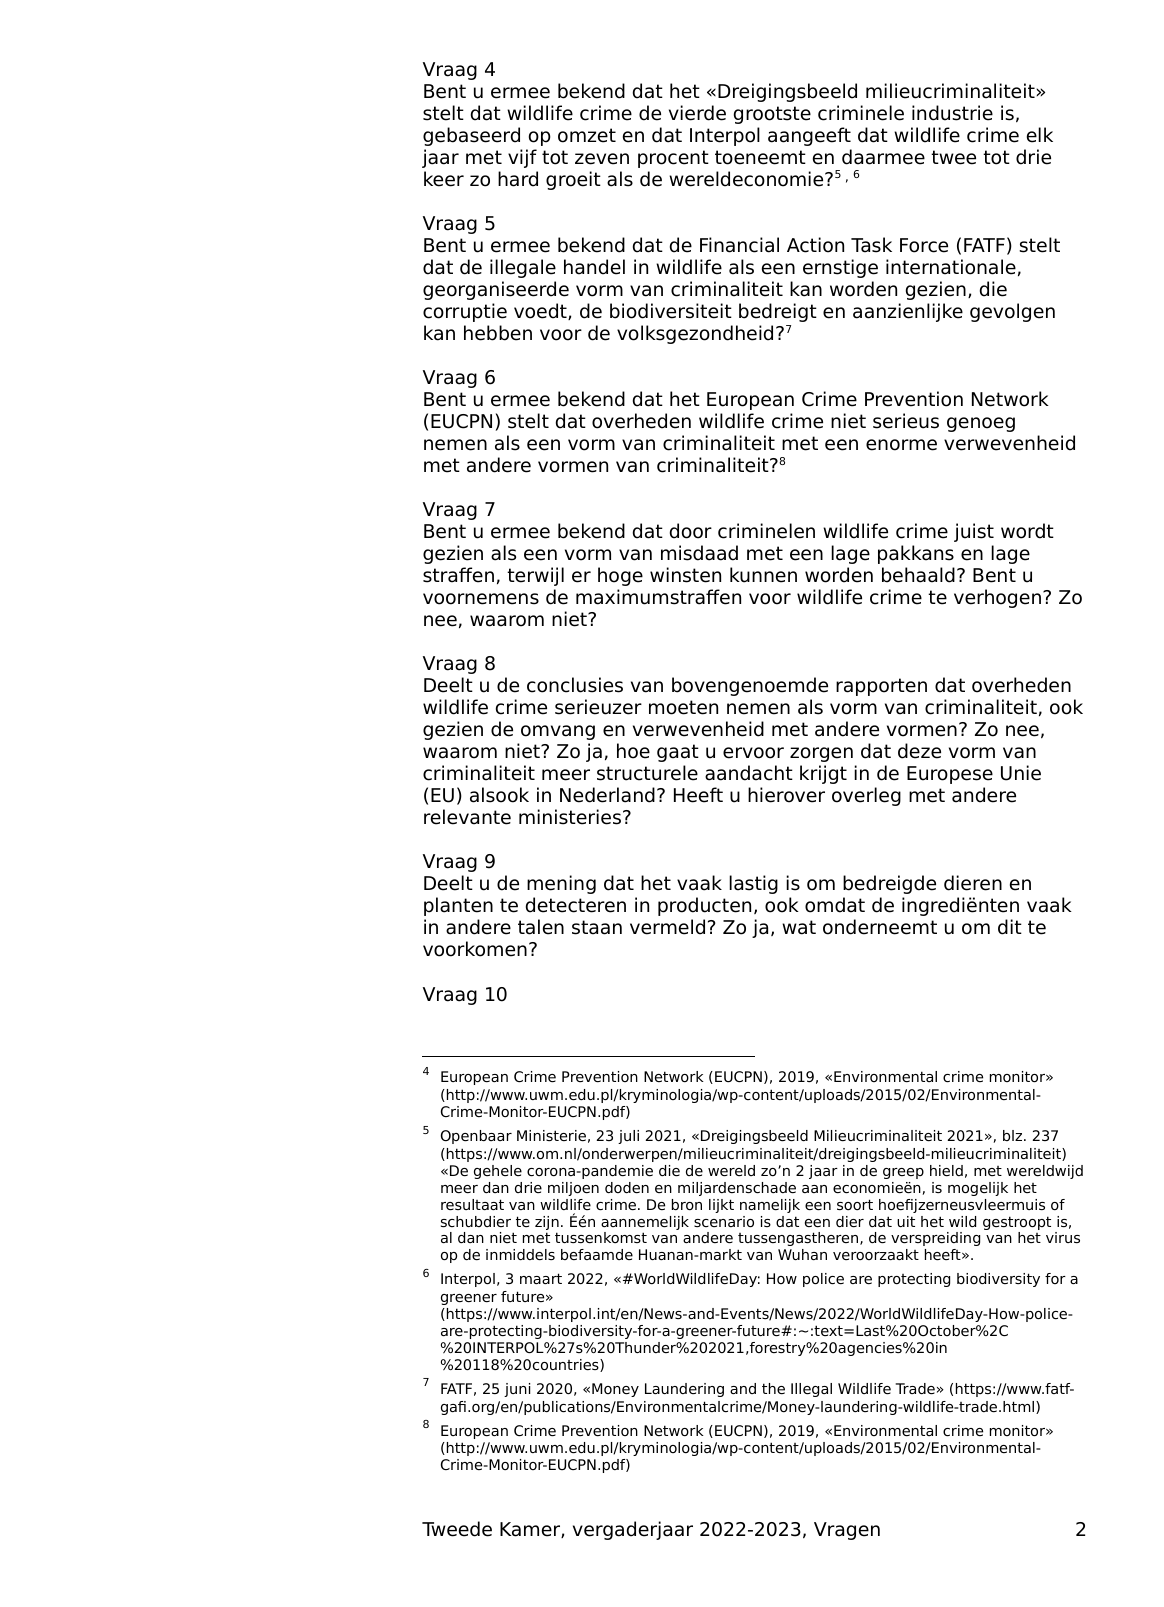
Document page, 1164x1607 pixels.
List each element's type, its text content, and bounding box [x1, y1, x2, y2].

text Vraag 8 [422, 653, 1087, 675]
text European Crime Prevention Network (EUCPN), 2019, «Environmental crime monitor» (http://www.uwm.edu.pl/kryminologia/wp-content/uploads/2015/02/Environmental-Crime-Monitor-EUCPN.pdf) [422, 1065, 1087, 1121]
text Bent u ermee bekend dat de Financial Action Task Force (FATF) stelt dat de illegale handel in wildlife als een ernstige internationale, georganiseerde vorm van criminaliteit kan worden gezien, die corruptie voedt, de biodiversiteit bedreigt en aanzienlijke gevolgen kan hebben voor de volksgezondheid? [422, 235, 1087, 345]
text FATF, 25 juni 2020, «Money Laundering and the Illegal Wildlife Trade» (https://www.fatf-gafi.org/en/publications/Environmentalcrime/Money-laundering-wildlife-trade.html) [422, 1377, 1087, 1416]
text European Crime Prevention Network (EUCPN), 2019, «Environmental crime monitor» (http://www.uwm.edu.pl/kryminologia/wp-content/uploads/2015/02/Environmental-Crime-Monitor-EUCPN.pdf) [422, 1418, 1087, 1474]
text Bent u ermee bekend dat door criminelen wildlife crime juist wordt gezien als een vorm van misdaad met een lage pakkans en lage straffen, terwijl er hoge winsten kunnen worden behaald? Bent u voornemens de maximumstraffen voor wildlife crime te verhogen? Zo nee, waarom niet? [422, 521, 1087, 631]
text Deelt u de mening dat het vaak lastig is om bedreigde dieren en planten te detecteren in producten, ook omdat de ingrediënten vaak in andere talen staan vermeld? Zo ja, wat onderneemt u om dit te voorkomen? [422, 873, 1087, 961]
text Vraag 5 [422, 213, 1087, 235]
text Bent u ermee bekend dat het «Dreigingsbeeld milieucriminaliteit» stelt dat wildlife crime de vierde grootste criminele industrie is, gebaseerd op omzet en dat Interpol aangeeft dat wildlife crime elk jaar met vijf tot zeven procent toeneemt en daarmee twee tot drie keer zo hard groeit als de wereldeconomie?, [422, 81, 1087, 191]
text Vraag 9 [422, 851, 1087, 873]
text Vraag 4 [422, 59, 1087, 81]
text Openbaar Ministerie, 23 juli 2021, «Dreigingsbeeld Milieucriminaliteit 2021», blz. 237 (https://www.om.nl/onderwerpen/milieucriminaliteit/dreigingsbeeld-milieucriminaliteit) «De gehele corona-pandemie die de wereld zo’n 2 jaar in de greep hield, met wereldwijd meer dan drie miljoen doden en miljardenschade aan economieën, is mogelijk het resultaat van wildlife crime. De bron lijkt namelijk een soort hoefijzerneusvleermuis of schubdier te zijn. Één aannemelijk scenario is dat een dier dat uit het wild gestroopt is, al dan niet met tussenkomst van andere tussengastheren, de verspreiding van het virus op de inmiddels befaamde Huanan-markt van Wuhan veroorzaakt heeft». [422, 1124, 1087, 1264]
text Vraag 7 [422, 499, 1087, 521]
text Interpol, 3 maart 2022, «#WorldWildlifeDay: How police are protecting biodiversity for a greener future» (https://www.interpol.int/en/News-and-Events/News/2022/WorldWildlifeDay-How-police-are-protecting-biodiversity-for-a-greener-future#:~:text=Last%20October%2C%20INTERPOL%27s%20Thunder%202021,forestry%20agencies%20in%20118%20countries) [422, 1267, 1087, 1374]
text Vraag 6 [422, 367, 1087, 389]
text Deelt u de conclusies van bovengenoemde rapporten dat overheden wildlife crime serieuzer moeten nemen als vorm van criminaliteit, ook gezien de omvang en verwevenheid met andere vormen? Zo nee, waarom niet? Zo ja, hoe gaat u ervoor zorgen dat deze vorm van criminaliteit meer structurele aandacht krijgt in de Europese Unie (EU) alsook in Nederland? Heeft u hierover overleg met andere relevante ministeries? [422, 675, 1087, 829]
text Vraag 10 [422, 983, 1087, 1005]
text Bent u ermee bekend dat het European Crime Prevention Network (EUCPN) stelt dat overheden wildlife crime niet serieus genoeg nemen als een vorm van criminaliteit met een enorme verwevenheid met andere vormen van criminaliteit? [422, 389, 1087, 477]
